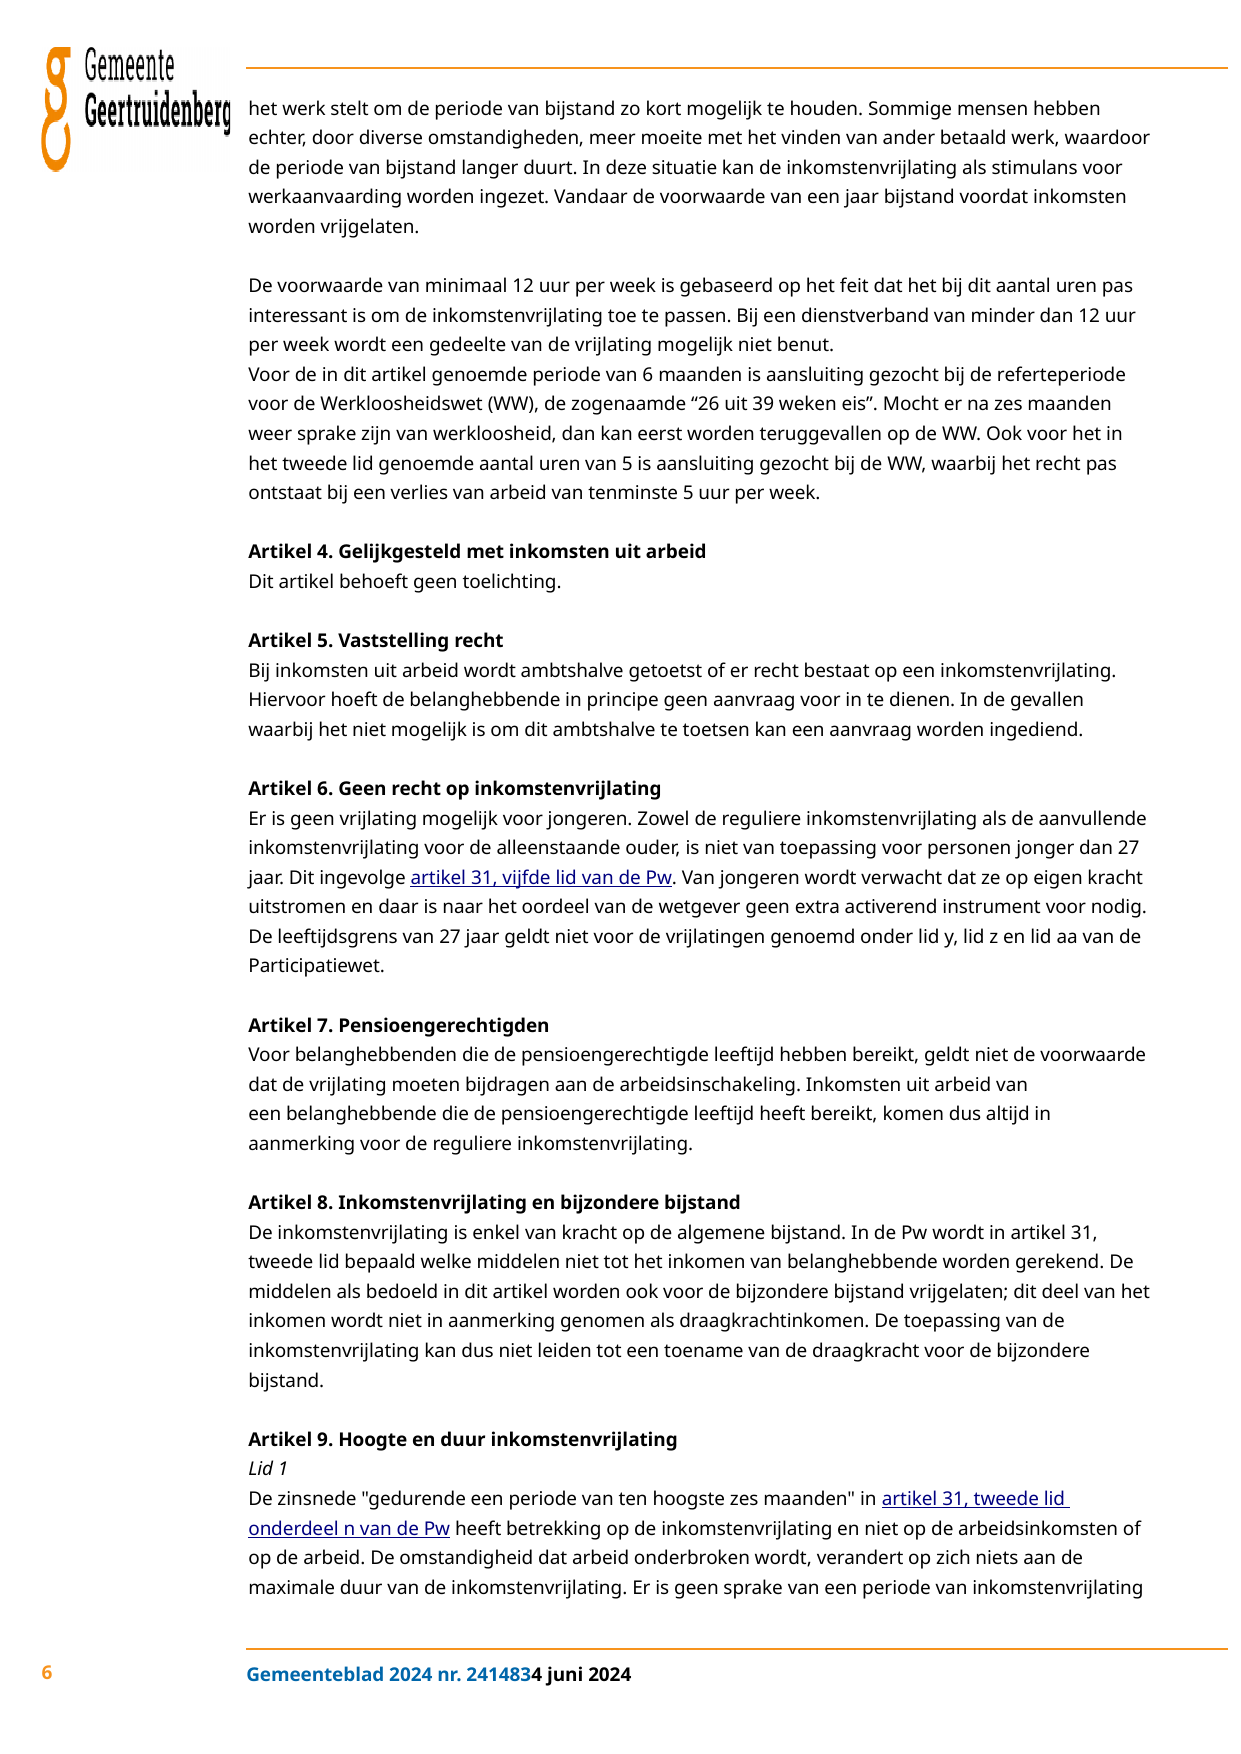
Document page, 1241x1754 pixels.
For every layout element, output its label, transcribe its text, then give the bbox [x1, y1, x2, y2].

text Artikel 9. Hoogte en duur inkomstenvrijlating [248, 1426, 1152, 1452]
text Lid 1 [248, 1456, 1152, 1481]
text Voor de in dit artikel genoemde periode van 6 maanden is aansluiting gezocht bij de referteperiode voor de Werkloosheidswet (WW), de zogenaamde “26 uit 39 weken eis”. Mocht er na zes maanden weer sprake zijn van werkloosheid, dan kan eerst worden teruggevallen op de WW. Ook voor het in het tweede lid genoemde aantal uren van 5 is aansluiting gezocht bij de WW, waarbij het recht pas ontstaat bij een verlies van arbeid van tenminste 5 uur per week. [248, 361, 1152, 505]
text De inkomstenvrijlating is enkel van kracht op de algemene bijstand. In de Pw wordt in artikel 31, tweede lid bepaald welke middelen niet tot het inkomen van belanghebbende worden gerekend. De middelen als bedoeld in dit artikel worden ook voor de bijzondere bijstand vrijgelaten; dit deel van het inkomen wordt niet in aanmerking genomen als draagkrachtinkomen. De toepassing van de inkomstenvrijlating kan dus niet leiden tot een toename van de draagkracht voor de bijzondere bijstand. [248, 1219, 1152, 1393]
text Artikel 7. Pensioengerechtigden [248, 1012, 1152, 1038]
text Artikel 5. Vaststelling recht [248, 627, 1152, 653]
text De voorwaarde van minimaal 12 uur per week is gebaseerd op het feit dat het bij dit aantal uren pas interessant is om de inkomstenvrijlating toe te passen. Bij een dienstverband van minder dan 12 uur per week wordt een gedeelte van de vrijlating mogelijk niet benut. [248, 272, 1152, 357]
text Er is geen vrijlating mogelijk voor jongeren. Zowel de reguliere inkomstenvrijlating als de aanvullende inkomstenvrijlating voor de alleenstaande ouder, is niet van toepassing voor personen jonger dan 27 jaar. Dit ingevolge artikel 31, vijfde lid van de Pw. Van jongeren wordt verwacht dat ze op eigen kracht uitstromen en daar is naar het oordeel van de wetgever geen extra activerend instrument voor nodig. [248, 805, 1152, 919]
text Artikel 4. Gelijkgesteld met inkomsten uit arbeid [248, 538, 1152, 564]
text De leeftijdsgrens van 27 jaar geldt niet voor de vrijlatingen genoemd onder lid y, lid z en lid aa van de Participatiewet. [248, 923, 1152, 978]
text het werk stelt om de periode van bijstand zo kort mogelijk te houden. Sommige mensen hebben echter, door diverse omstandigheden, meer moeite met het vinden van ander betaald werk, waardoor de periode van bijstand langer duurt. In deze situatie kan de inkomstenvrijlating als stimulans voor werkaanvaarding worden ingezet. Vandaar de voorwaarde van een jaar bijstand voordat inkomsten worden vrijgelaten. [248, 95, 1152, 239]
text Artikel 8. Inkomstenvrijlating en bijzondere bijstand [248, 1189, 1152, 1215]
text Dit artikel behoeft geen toelichting. [248, 568, 1152, 594]
text De zinsnede "gedurende een periode van ten hoogste zes maanden" in artikel 31, tweede lid onderdeel n van de Pw heeft betrekking op de inkomstenvrijlating en niet op de arbeidsinkomsten of op de arbeid. De omstandigheid dat arbeid onderbroken wordt, verandert op zich niets aan de maximale duur van de inkomstenvrijlating. Er is geen sprake van een periode van inkomstenvrijlating [248, 1485, 1152, 1600]
text Bij inkomsten uit arbeid wordt ambtshalve getoetst of er recht bestaat op een inkomstenvrijlating. Hiervoor hoeft de belanghebbende in principe geen aanvraag voor in te dienen. In de gevallen waarbij het niet mogelijk is om dit ambtshalve te toetsen kan een aanvraag worden ingediend. [248, 657, 1152, 742]
picture [41, 47, 231, 172]
text Artikel 6. Geen recht op inkomstenvrijlating [248, 775, 1152, 801]
text Voor belanghebbenden die de pensioengerechtigde leeftijd hebben bereikt, geldt niet de voorwaarde dat de vrijlating moeten bijdragen aan de arbeidsinschakeling. Inkomsten uit arbeid van een belanghebbende die de pensioengerechtigde leeftijd heeft bereikt, komen dus altijd in aanmerking voor de reguliere inkomstenvrijlating. [248, 1041, 1152, 1156]
